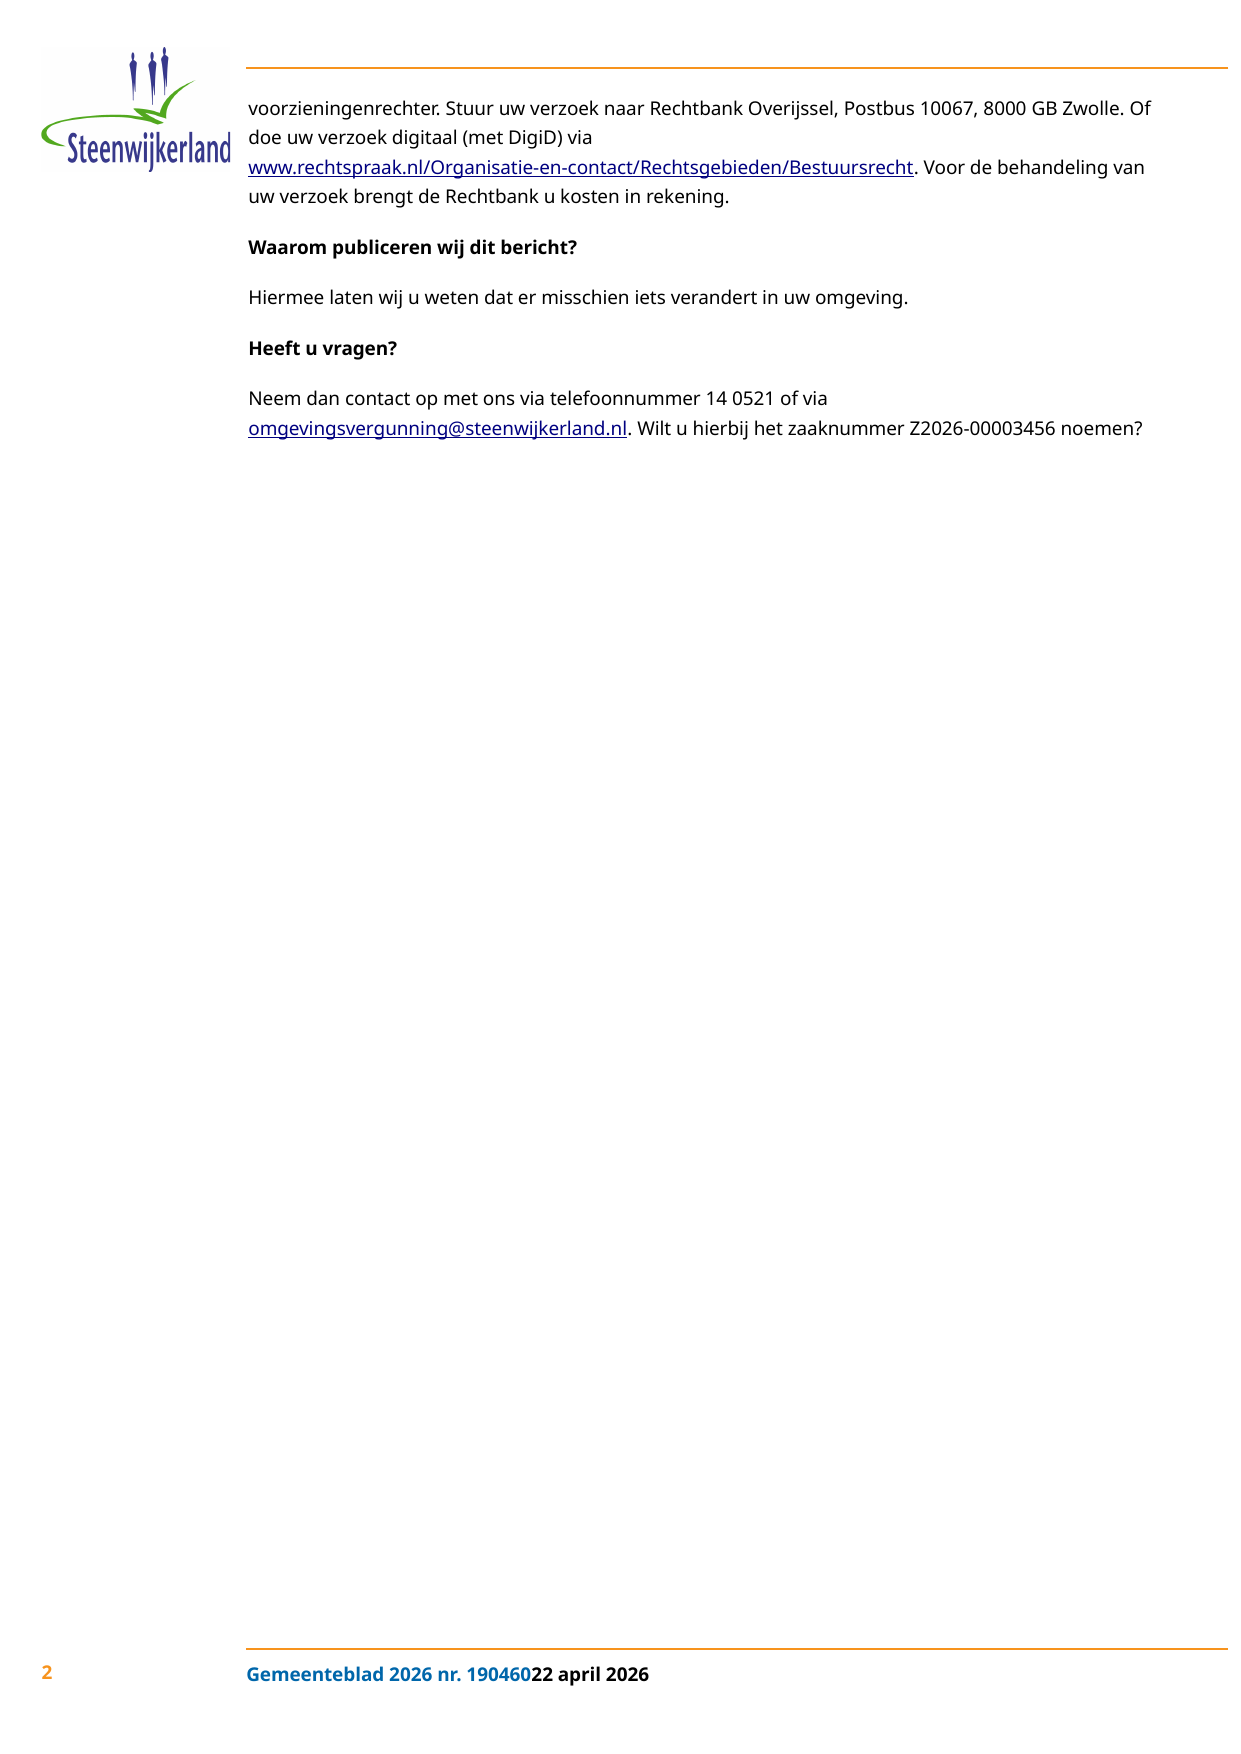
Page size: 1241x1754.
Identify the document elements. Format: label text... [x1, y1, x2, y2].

text voorzieningenrechter. Stuur uw verzoek naar Rechtbank Overijssel, Postbus 10067, 8000 GB Zwolle. Of doe uw verzoek digitaal (met DigiD) via www.rechtspraak.nl/Organisatie-en-contact/Rechtsgebieden/Bestuursrecht. Voor de behandeling van uw verzoek brengt de Rechtbank u kosten in rekening. [248, 95, 1152, 209]
text Waarom publiceren wij dit bericht? [248, 234, 1152, 260]
text Neem dan contact op met ons via telefoonnummer 14 0521 of via omgevingsvergunning@steenwijkerland.nl. Wilt u hierbij het zaaknummer Z2026-00003456 noemen? [248, 385, 1152, 441]
picture [41, 47, 231, 172]
text Heeft u vragen? [248, 335, 1152, 361]
text Hiermee laten wij u weten dat er misschien iets verandert in uw omgeving. [248, 284, 1152, 310]
